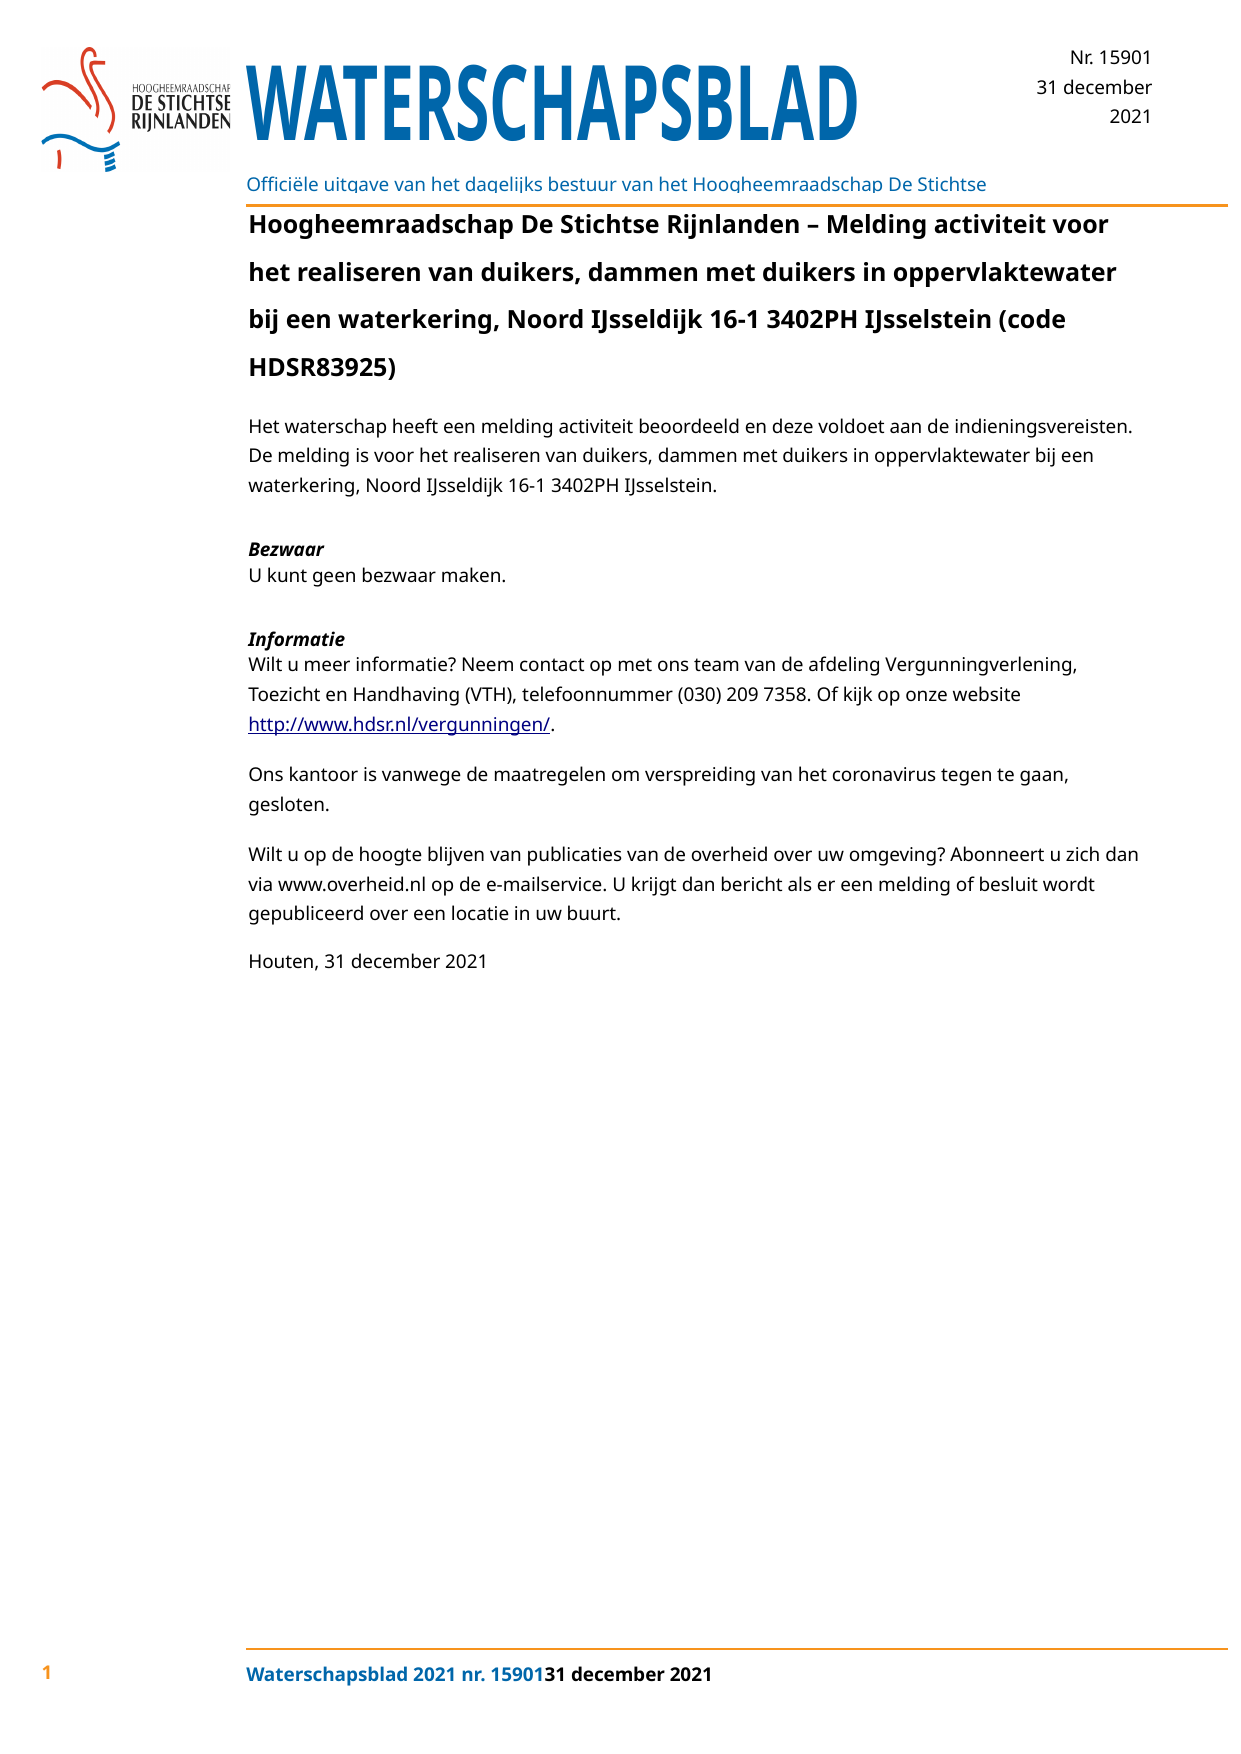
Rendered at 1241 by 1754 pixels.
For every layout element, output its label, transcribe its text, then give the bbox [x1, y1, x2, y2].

text U kunt geen bezwaar maken. [248, 562, 1152, 588]
text Wilt u meer informatie? Neem contact op met ons team van de afdeling Vergunningverlening, Toezicht en Handhaving (VTH), telefoonnummer (030) 209 7358. Of kijk op onze website http://www.hdsr.nl/vergunningen/. [248, 652, 1152, 737]
text Houten, 31 december 2021 [248, 948, 1152, 974]
text Het waterschap heeft een melding activiteit beoordeeld en deze voldoet aan de indieningsvereisten. De melding is voor het realiseren van duikers, dammen met duikers in oppervlaktewater bij een waterkering, Noord IJsseldijk 16-1 3402PH IJsselstein. [248, 413, 1152, 498]
text Hoogheemraadschap De Stichtse Rijnlanden – Melding activiteit voor het realiseren van duikers, dammen met duikers in oppervlaktewater bij een waterkering, Noord IJsseldijk 16-1 3402PH IJsselstein (code HDSR83925) [248, 207, 1152, 384]
text Wilt u op de hoogte blijven van publicaties van de overheid over uw omgeving? Abonneert u zich dan via www.overheid.nl op de e-mailservice. U krijgt dan bericht als er een melding of besluit wordt gepubliceerd over een locatie in uw buurt. [248, 841, 1152, 926]
picture [41, 47, 231, 172]
text Ons kantoor is vanwege de maatregelen om verspreiding van het coronavirus tegen te gaan, gesloten. [248, 761, 1152, 817]
text Informatie [248, 626, 1152, 652]
text Bezwaar [248, 536, 1152, 562]
